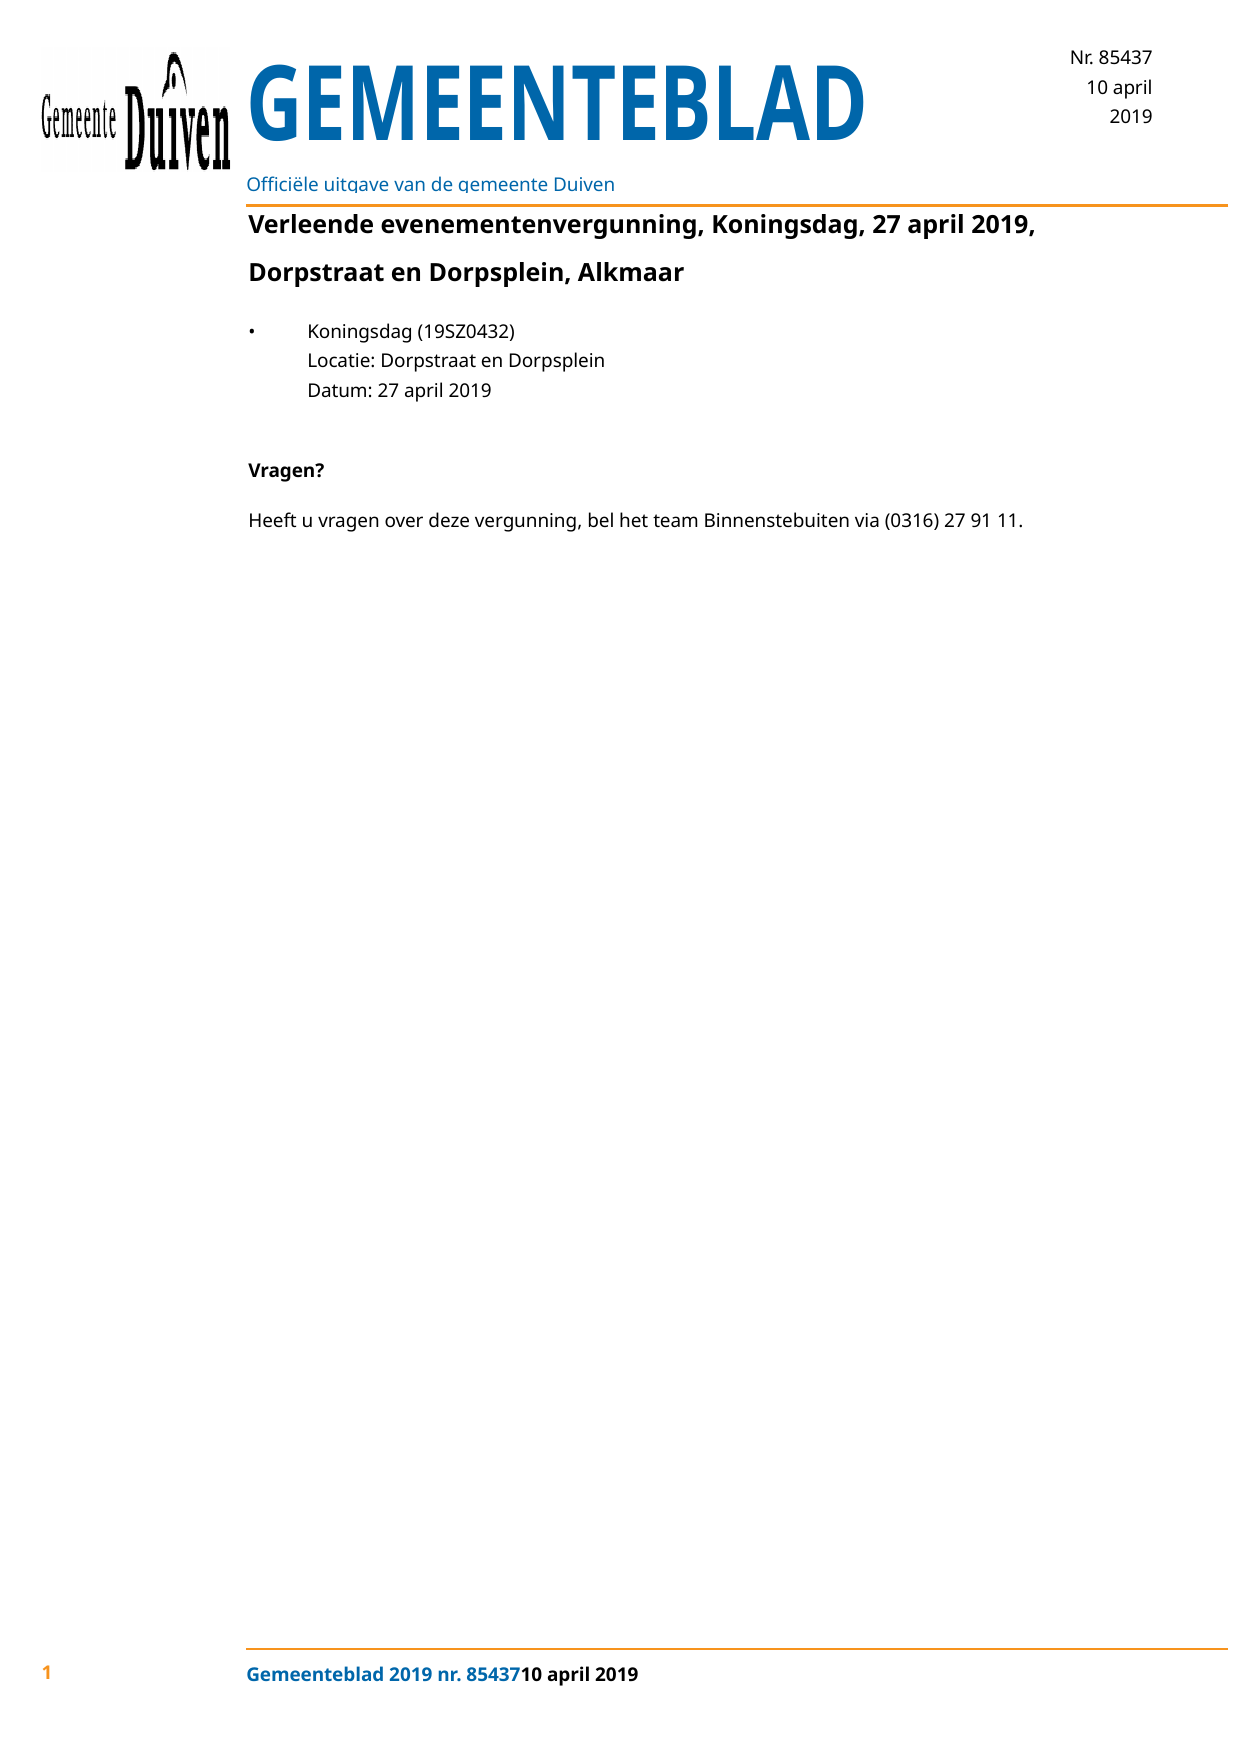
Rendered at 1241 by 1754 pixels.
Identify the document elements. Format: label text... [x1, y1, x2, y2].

list Locatie: Dorpstraat en Dorpsplein [248, 347, 1152, 373]
text Vragen? [248, 457, 1152, 483]
picture [41, 47, 231, 172]
text Heeft u vragen over deze vergunning, bel het team Binnenstebuiten via (0316) 27 91 11. [248, 507, 1152, 533]
list Datum: 27 april 2019 [248, 377, 1152, 403]
text Verleende evenementenvergunning, Koningsdag, 27 april 2019, Dorpstraat en Dorpsplein, Alkmaar [248, 207, 1152, 288]
list Koningsdag (19SZ0432) [248, 318, 1152, 344]
